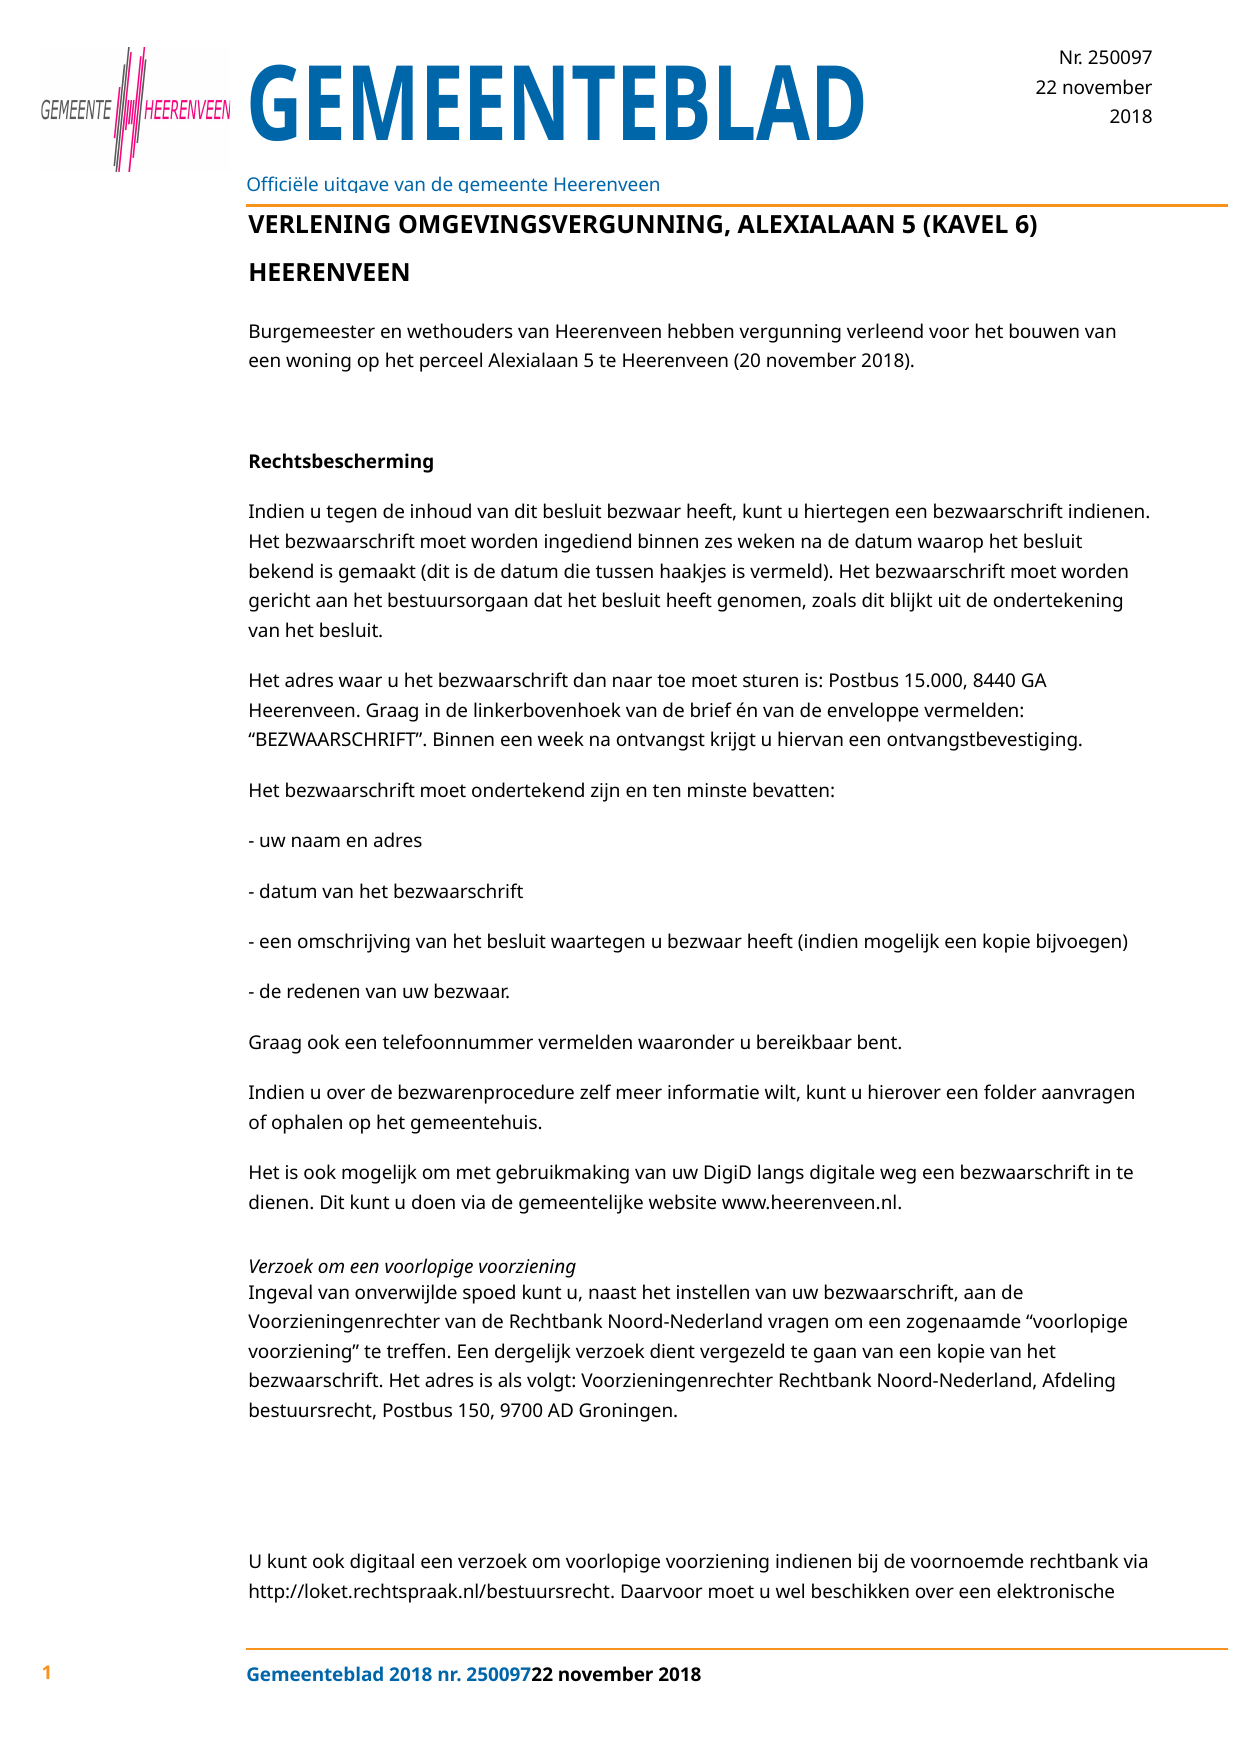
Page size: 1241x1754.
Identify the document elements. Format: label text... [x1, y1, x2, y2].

text Graag ook een telefoonnummer vermelden waaronder u bereikbaar bent. [248, 1029, 1152, 1055]
picture [41, 47, 231, 172]
text Indien u over de bezwarenprocedure zelf meer informatie wilt, kunt u hierover een folder aanvragen of ophalen op het gemeentehuis. [248, 1079, 1152, 1135]
text Het bezwaarschrift moet ondertekend zijn en ten minste bevatten: [248, 777, 1152, 803]
text Ingeval van onverwijlde spoed kunt u, naast het instellen van uw bezwaarschrift, aan de Voorzieningenrechter van de Rechtbank Noord-Nederland vragen om een zogenaamde “voorlopige voorziening” te treffen. Een dergelijk verzoek dient vergezeld te gaan van een kopie van het bezwaarschrift. Het adres is als volgt: Voorzieningenrechter Rechtbank Noord-Nederland, Afdeling bestuursrecht, Postbus 150, 9700 AD Groningen. [248, 1279, 1152, 1423]
text Het is ook mogelijk om met gebruikmaking van uw DigiD langs digitale weg een bezwaarschrift in te dienen. Dit kunt u doen via de gemeentelijke website www.heerenveen.nl. [248, 1159, 1152, 1215]
text - de redenen van uw bezwaar. [248, 979, 1152, 1004]
text Het adres waar u het bezwaarschrift dan naar toe moet sturen is: Postbus 15.000, 8440 GA Heerenveen. Graag in de linkerbovenhoek van de brief én van de enveloppe vermelden: “BEZWAARSCHRIFT”. Binnen een week na ontvangst krijgt u hiervan een ontvangstbevestiging. [248, 667, 1152, 752]
text - een omschrijving van het besluit waartegen u bezwaar heeft (indien mogelijk een kopie bijvoegen) [248, 928, 1152, 954]
text U kunt ook digitaal een verzoek om voorlopige voorziening indienen bij de voornoemde rechtbank via http://loket.rechtspraak.nl/bestuursrecht. Daarvoor moet u wel beschikken over een elektronische [248, 1548, 1152, 1604]
text - datum van het bezwaarschrift [248, 878, 1152, 904]
text VERLENING OMGEVINGSVERGUNNING, ALEXIALAAN 5 (KAVEL 6) HEERENVEEN [248, 207, 1152, 288]
text Rechtsbescherming [248, 448, 1152, 474]
text Verzoek om een voorlopige voorziening [248, 1253, 1152, 1279]
text Indien u tegen de inhoud van dit besluit bezwaar heeft, kunt u hiertegen een bezwaarschrift indienen. Het bezwaarschrift moet worden ingediend binnen zes weken na de datum waarop het besluit bekend is gemaakt (dit is de datum die tussen haakjes is vermeld). Het bezwaarschrift moet worden gericht aan het bestuursorgaan dat het besluit heeft genomen, zoals dit blijkt uit de ondertekening van het besluit. [248, 499, 1152, 643]
text - uw naam en adres [248, 827, 1152, 853]
text Burgemeester en wethouders van Heerenveen hebben vergunning verleend voor het bouwen van een woning op het perceel Alexialaan 5 te Heerenveen (20 november 2018). [248, 318, 1152, 373]
